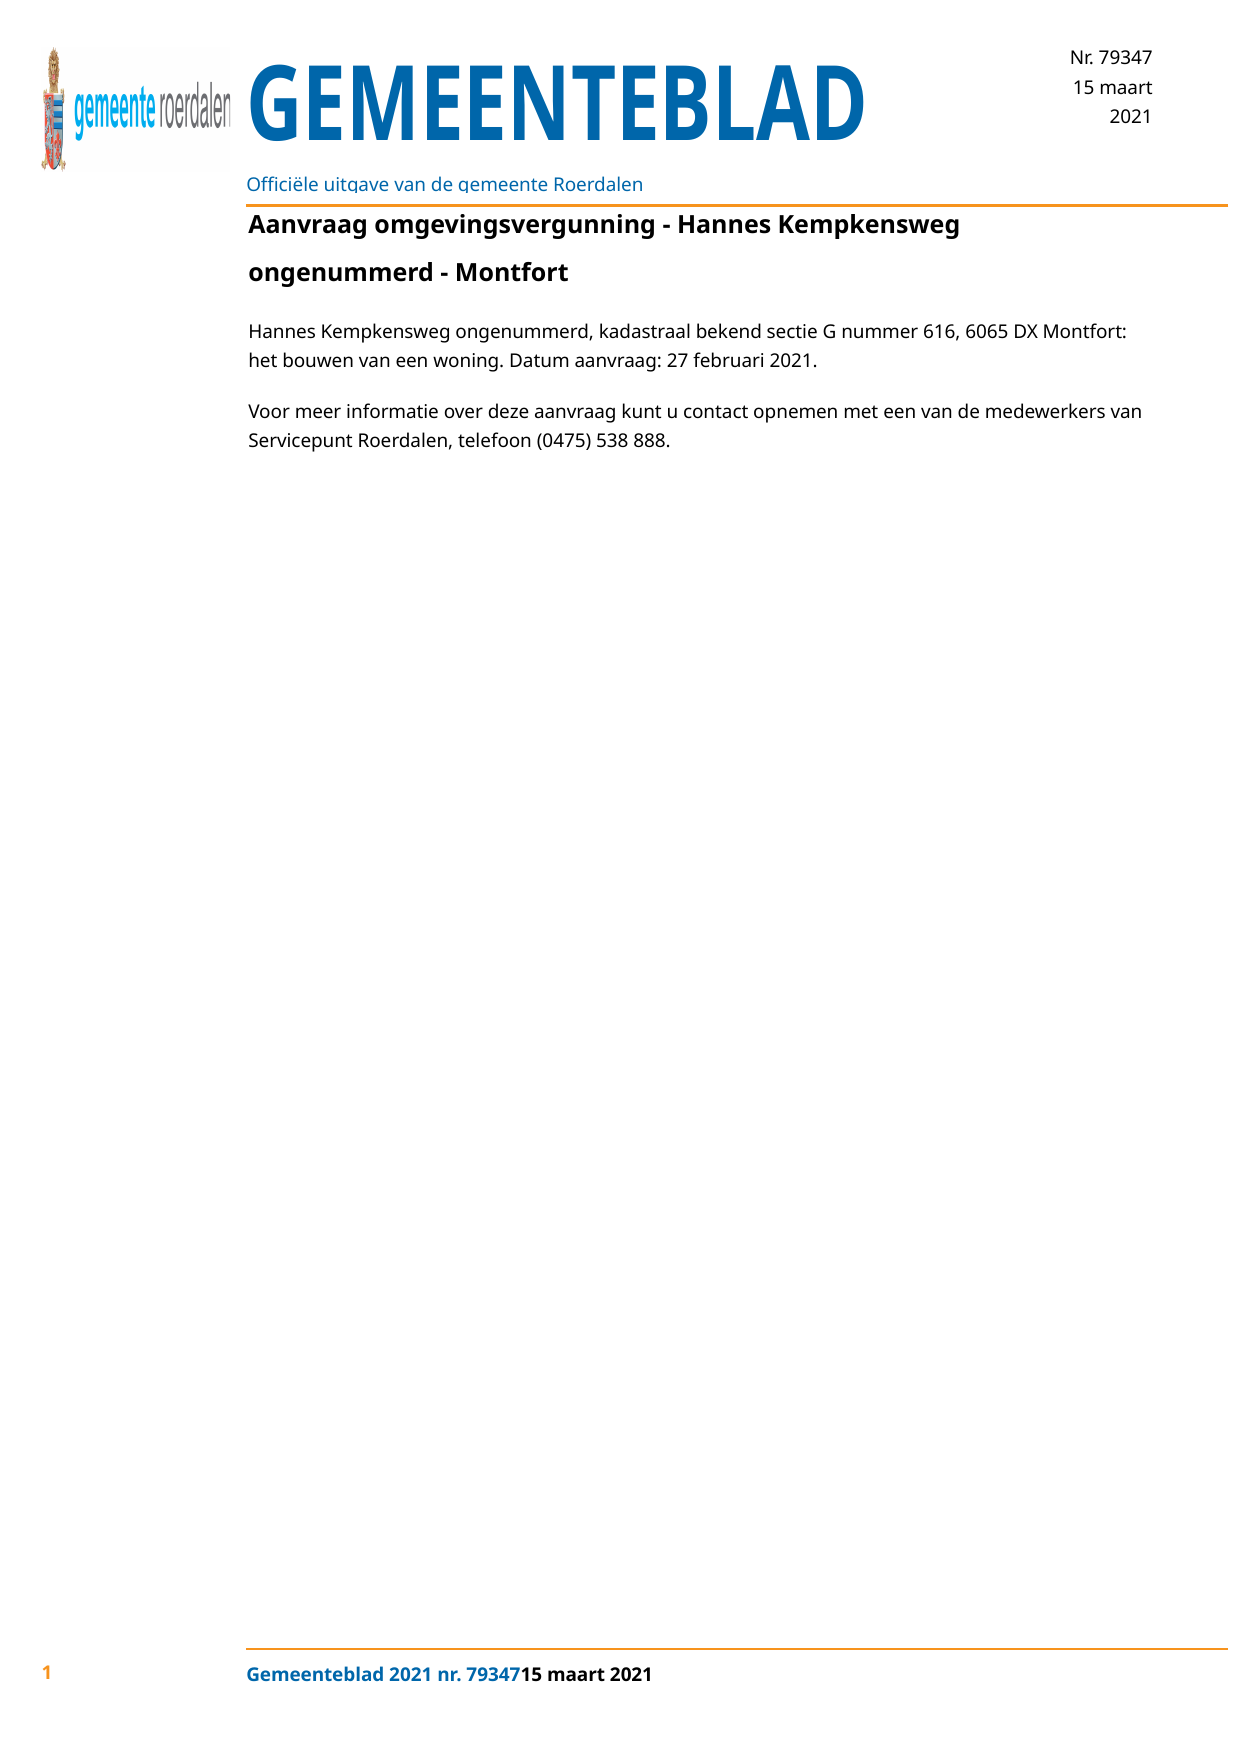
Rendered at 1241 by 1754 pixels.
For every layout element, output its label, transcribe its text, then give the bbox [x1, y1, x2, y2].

text Aanvraag omgevingsvergunning - Hannes Kempkensweg ongenummerd - Montfort [248, 207, 1152, 288]
text Hannes Kempkensweg ongenummerd, kadastraal bekend sectie G nummer 616, 6065 DX Montfort: het bouwen van een woning. Datum aanvraag: 27 februari 2021. [248, 318, 1152, 373]
picture [41, 47, 231, 172]
text Voor meer informatie over deze aanvraag kunt u contact opnemen met een van de medewerkers van Servicepunt Roerdalen, telefoon (0475) 538 888. [248, 398, 1152, 453]
